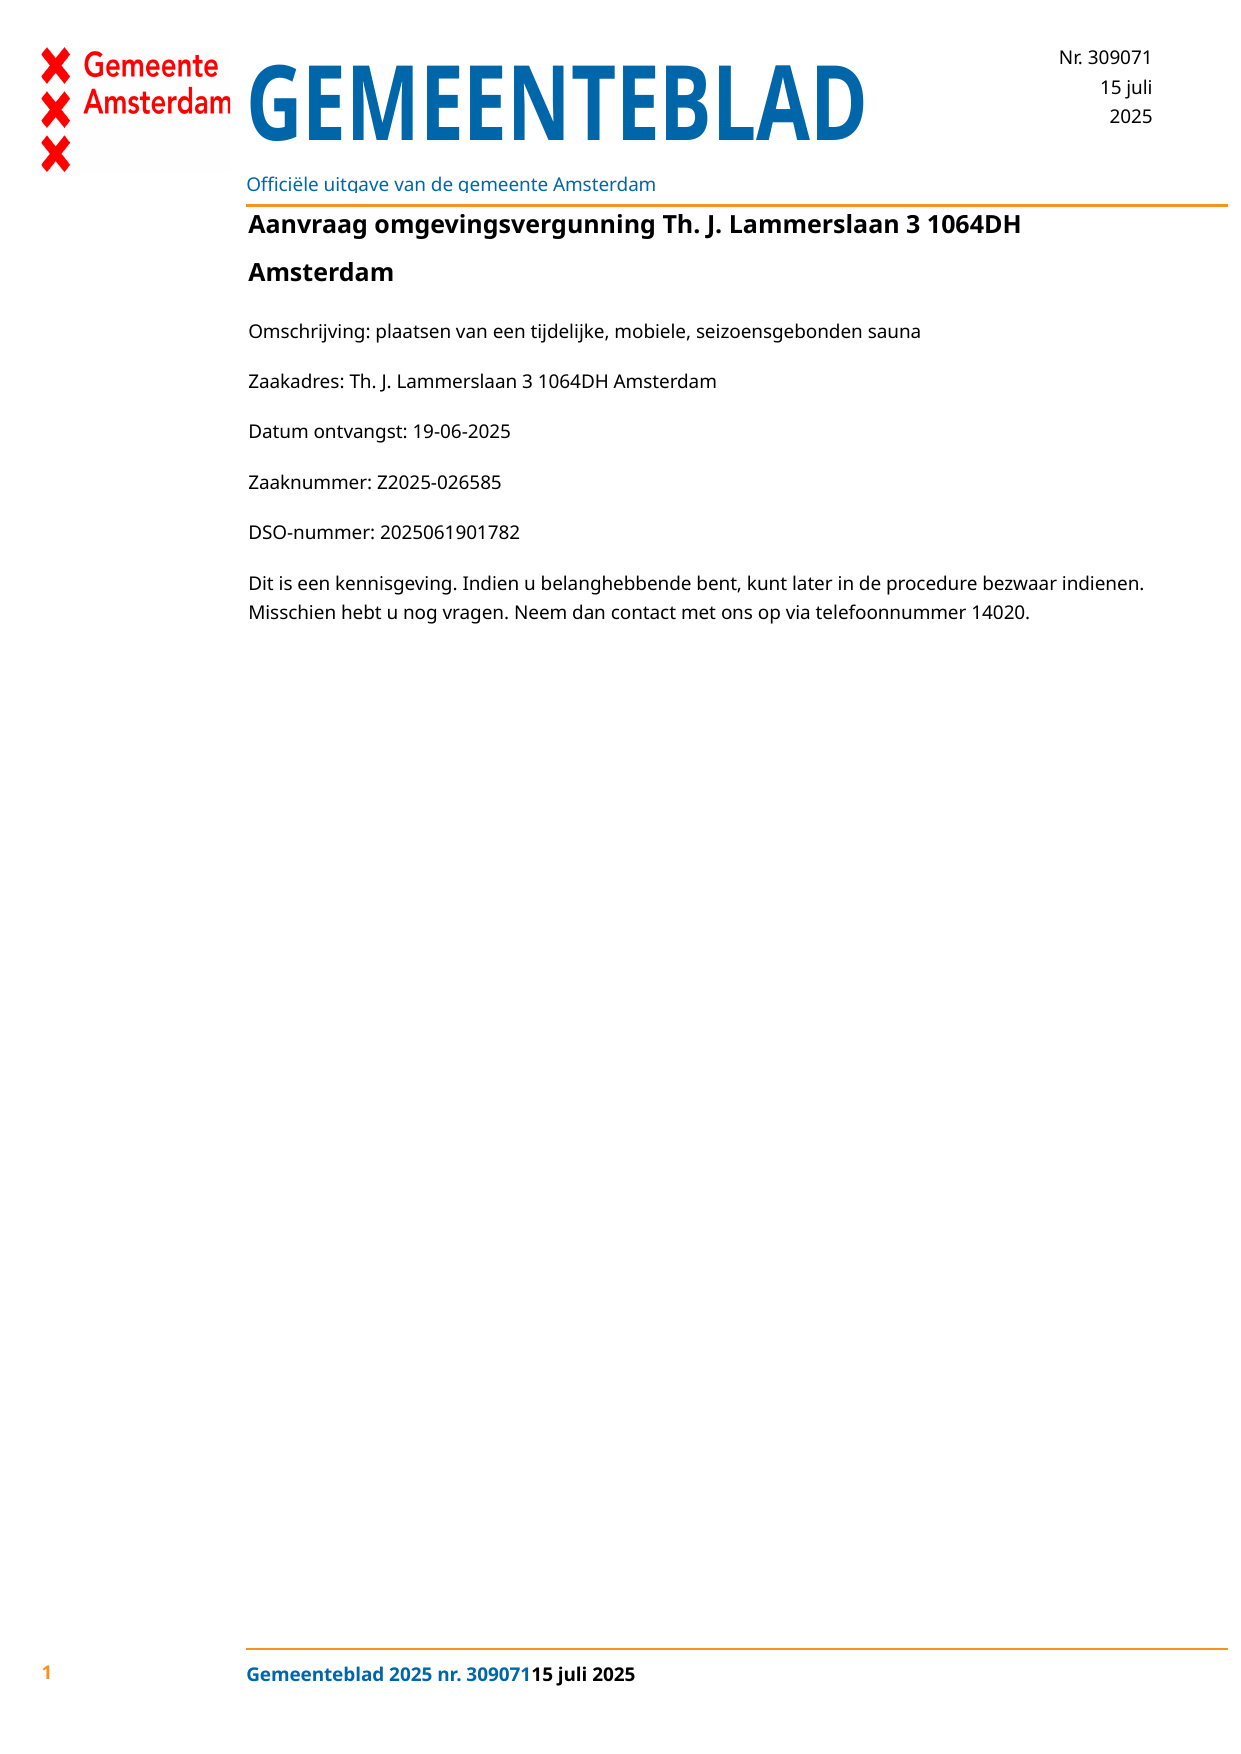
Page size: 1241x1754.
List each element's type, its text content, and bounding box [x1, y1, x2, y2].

text Aanvraag omgevingsvergunning Th. J. Lammerslaan 3 1064DH Amsterdam [248, 207, 1152, 288]
text Zaaknummer: Z2025-026585 [248, 469, 1152, 495]
picture [41, 47, 231, 172]
text Zaakadres: Th. J. Lammerslaan 3 1064DH Amsterdam [248, 368, 1152, 394]
text Dit is een kennisgeving. Indien u belanghebbende bent, kunt later in de procedure bezwaar indienen. Misschien hebt u nog vragen. Neem dan contact met ons op via telefoonnummer 14020. [248, 570, 1152, 625]
text Omschrijving: plaatsen van een tijdelijke, mobiele, seizoensgebonden sauna [248, 318, 1152, 344]
text Datum ontvangst: 19-06-2025 [248, 419, 1152, 444]
text DSO-nummer: 2025061901782 [248, 519, 1152, 545]
